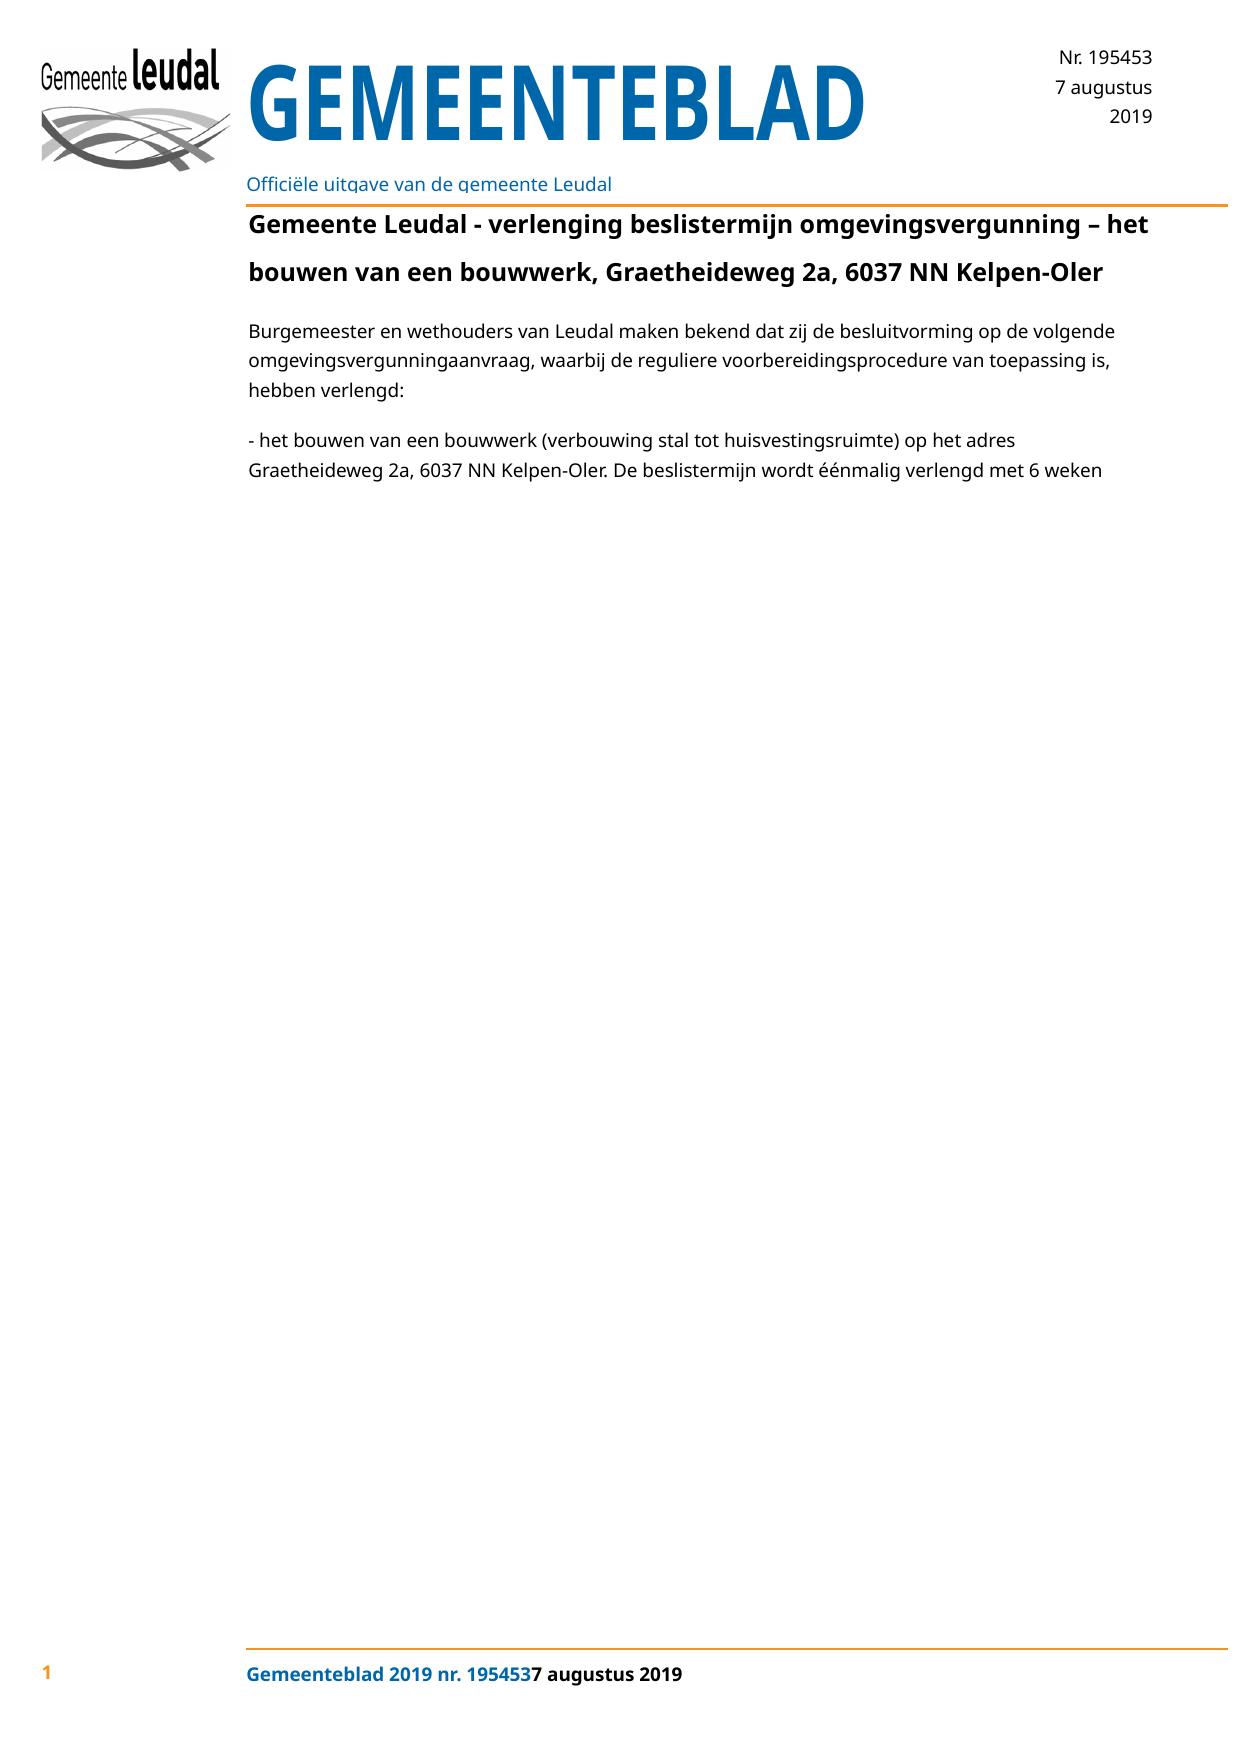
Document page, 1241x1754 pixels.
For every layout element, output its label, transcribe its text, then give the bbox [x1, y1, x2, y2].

text Burgemeester en wethouders van Leudal maken bekend dat zij de besluitvorming op de volgende omgevingsvergunningaanvraag, waarbij de reguliere voorbereidingsprocedure van toepassing is, hebben verlengd: [248, 318, 1152, 403]
text - het bouwen van een bouwwerk (verbouwing stal tot huisvestingsruimte) op het adres Graetheideweg 2a, 6037 NN Kelpen-Oler. De beslistermijn wordt éénmalig verlengd met 6 weken [248, 427, 1152, 483]
text Gemeente Leudal - verlenging beslistermijn omgevingsvergunning – het bouwen van een bouwwerk, Graetheideweg 2a, 6037 NN Kelpen-Oler [248, 207, 1152, 288]
picture [41, 47, 231, 172]
